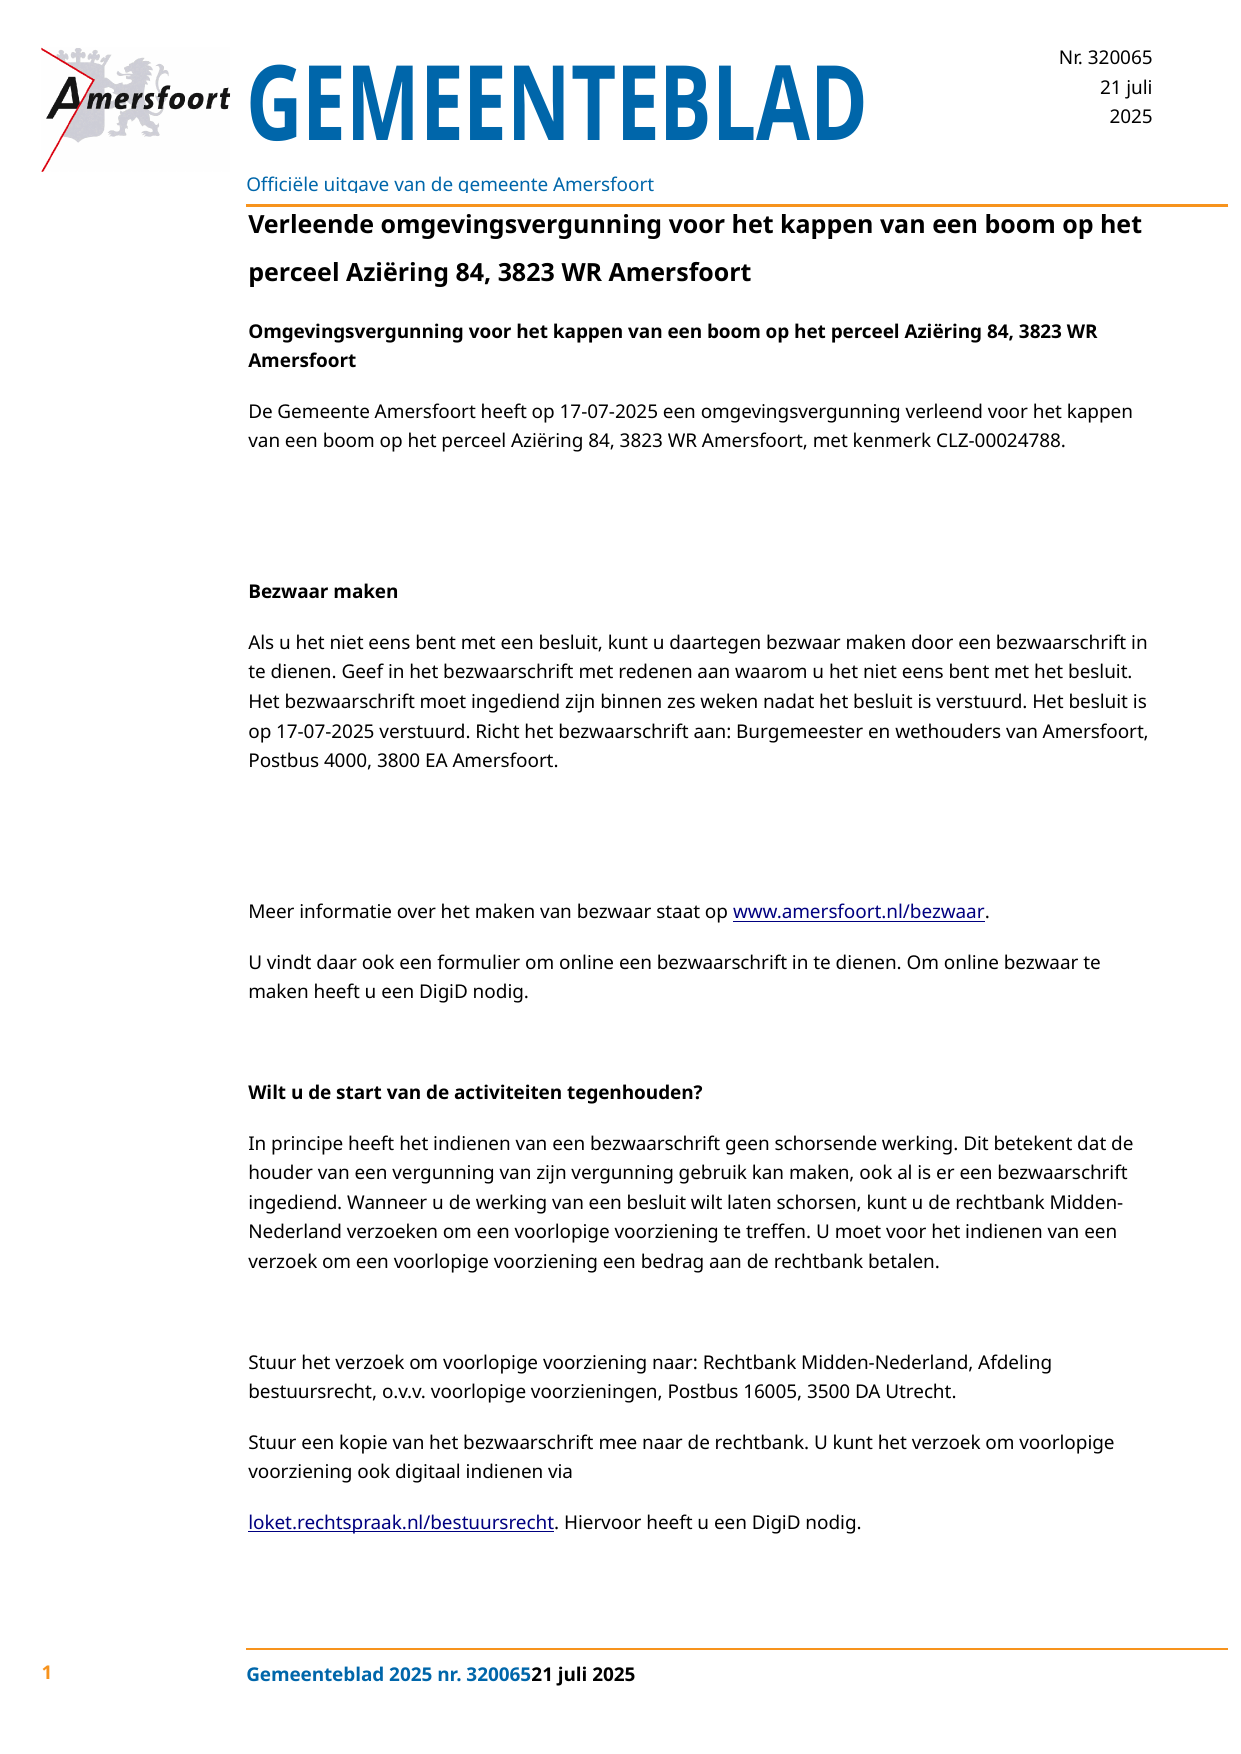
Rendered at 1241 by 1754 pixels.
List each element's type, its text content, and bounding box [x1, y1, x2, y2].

text In principe heeft het indienen van een bezwaarschrift geen schorsende werking. Dit betekent dat de houder van een vergunning van zijn vergunning gebruik kan maken, ook al is er een bezwaarschrift ingediend. Wanneer u de werking van een besluit wilt laten schorsen, kunt u de rechtbank Midden-Nederland verzoeken om een voorlopige voorziening te treffen. U moet voor het indienen van een verzoek om een voorlopige voorziening een bedrag aan de rechtbank betalen. [248, 1130, 1152, 1274]
text De Gemeente Amersfoort heeft op 17-07-2025 een omgevingsvergunning verleend voor het kappen van een boom op het perceel Aziëring 84, 3823 WR Amersfoort, met kenmerk CLZ-00024788. [248, 398, 1152, 453]
picture [41, 47, 231, 172]
text U vindt daar ook een formulier om online een bezwaarschrift in te dienen. Om online bezwaar te maken heeft u een DigiD nodig. [248, 949, 1152, 1004]
text Verleende omgevingsvergunning voor het kappen van een boom op het perceel Aziëring 84, 3823 WR Amersfoort [248, 207, 1152, 288]
text Omgevingsvergunning voor het kappen van een boom op het perceel Aziëring 84, 3823 WR Amersfoort [248, 318, 1152, 373]
text Stuur het verzoek om voorlopige voorziening naar: Rechtbank Midden-Nederland, Afdeling bestuursrecht, o.v.v. voorlopige voorzieningen, Postbus 16005, 3500 DA Utrecht. [248, 1349, 1152, 1404]
text Wilt u de start van de activiteiten tegenhouden? [248, 1079, 1152, 1105]
text Bezwaar maken [248, 579, 1152, 604]
text loket.rechtspraak.nl/bestuursrecht. Hiervoor heeft u een DigiD nodig. [248, 1509, 1152, 1535]
text Meer informatie over het maken van bezwaar staat op www.amersfoort.nl/bezwaar. [248, 899, 1152, 924]
text Stuur een kopie van het bezwaarschrift mee naar de rechtbank. U kunt het verzoek om voorlopige voorziening ook digitaal indienen via [248, 1429, 1152, 1484]
text Als u het niet eens bent met een besluit, kunt u daartegen bezwaar maken door een bezwaarschrift in te dienen. Geef in het bezwaarschrift met redenen aan waarom u het niet eens bent met het besluit. Het bezwaarschrift moet ingediend zijn binnen zes weken nadat het besluit is verstuurd. Het besluit is op 17-07-2025 verstuurd. Richt het bezwaarschrift aan: Burgemeester en wethouders van Amersfoort, Postbus 4000, 3800 EA Amersfoort. [248, 629, 1152, 773]
